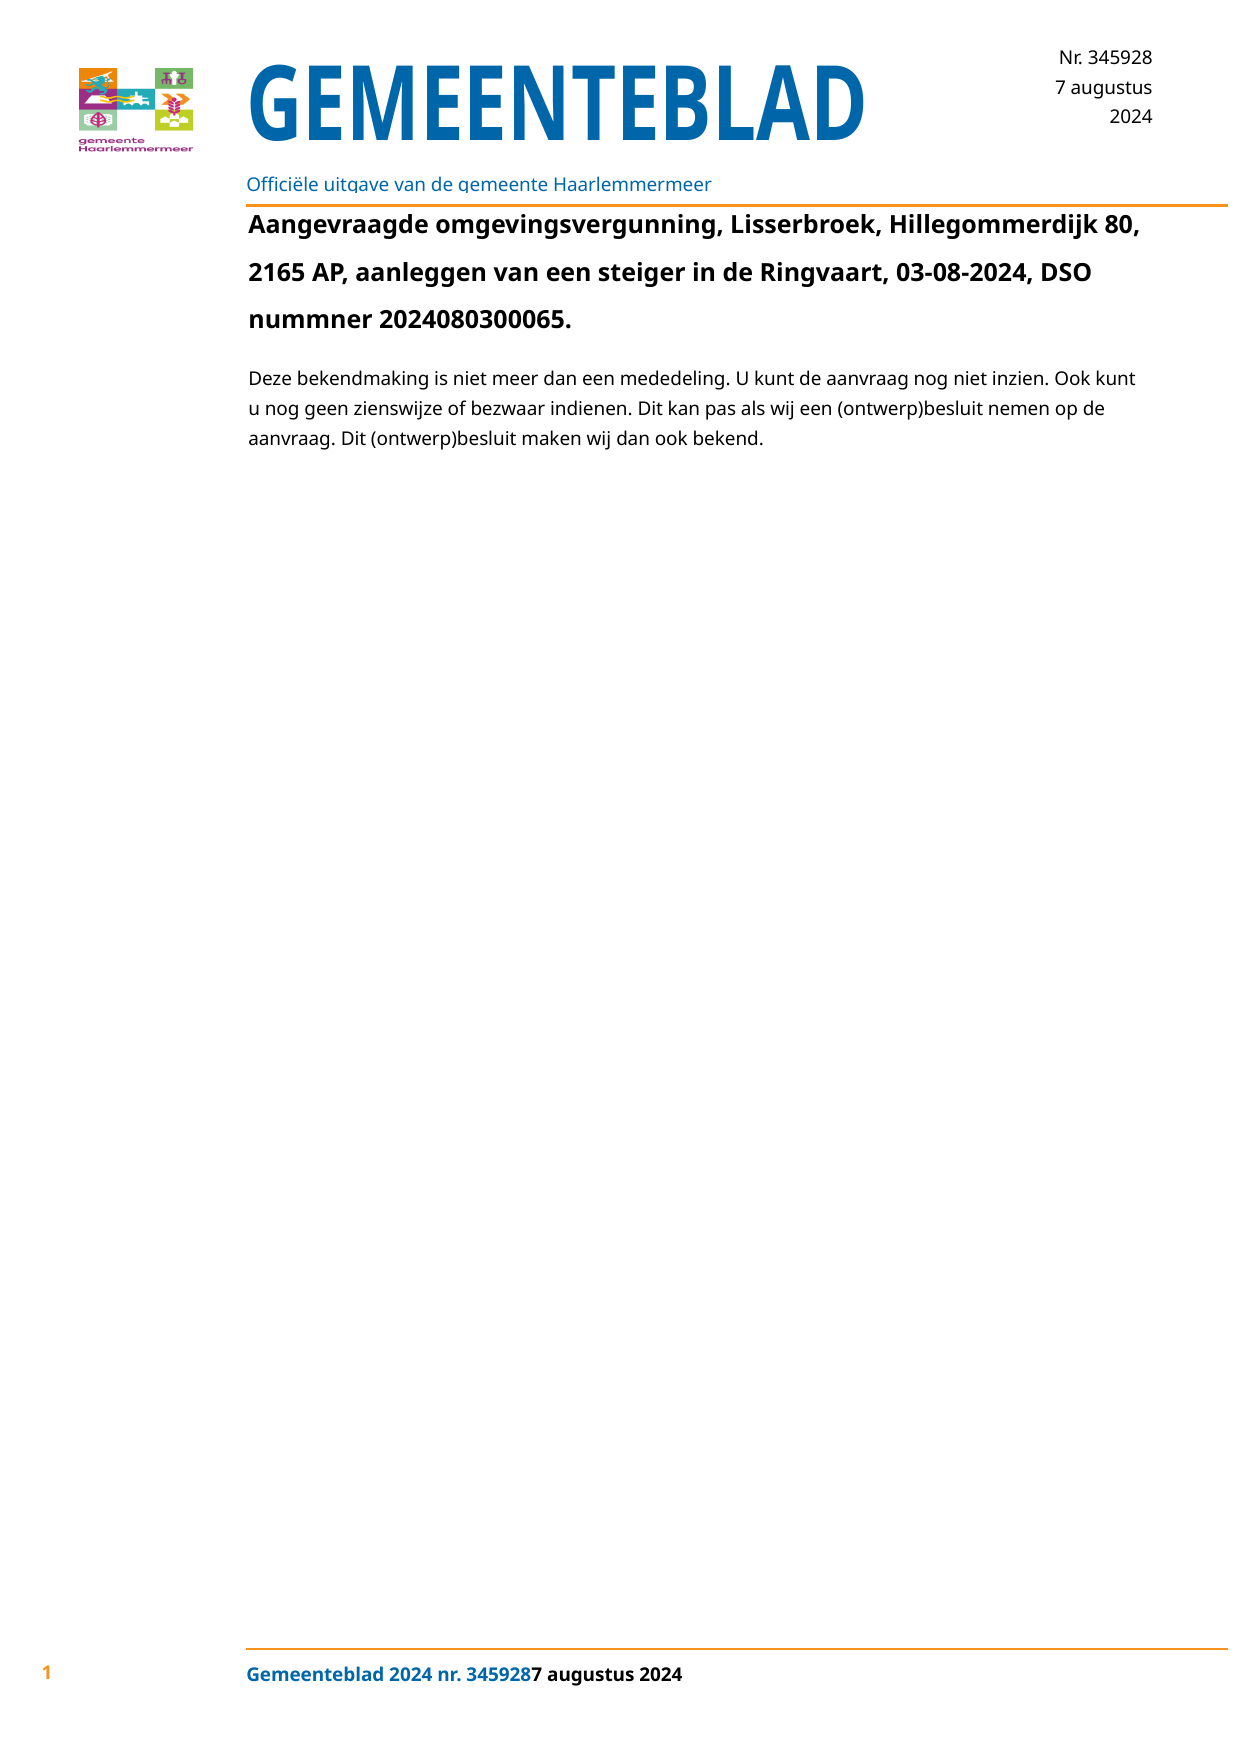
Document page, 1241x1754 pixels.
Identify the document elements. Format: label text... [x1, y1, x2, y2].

text Deze bekendmaking is niet meer dan een mededeling. U kunt de aanvraag nog niet inzien. Ook kunt u nog geen zienswijze of bezwaar indienen. Dit kan pas als wij een (ontwerp)besluit nemen op de aanvraag. Dit (ontwerp)besluit maken wij dan ook bekend. [248, 366, 1152, 450]
text Aangevraagde omgevingsvergunning, Lisserbroek, Hillegommerdijk 80, 2165 AP, aanleggen van een steiger in de Ringvaart, 03-08-2024, DSO nummner 2024080300065. [248, 207, 1152, 336]
picture [41, 47, 231, 172]
